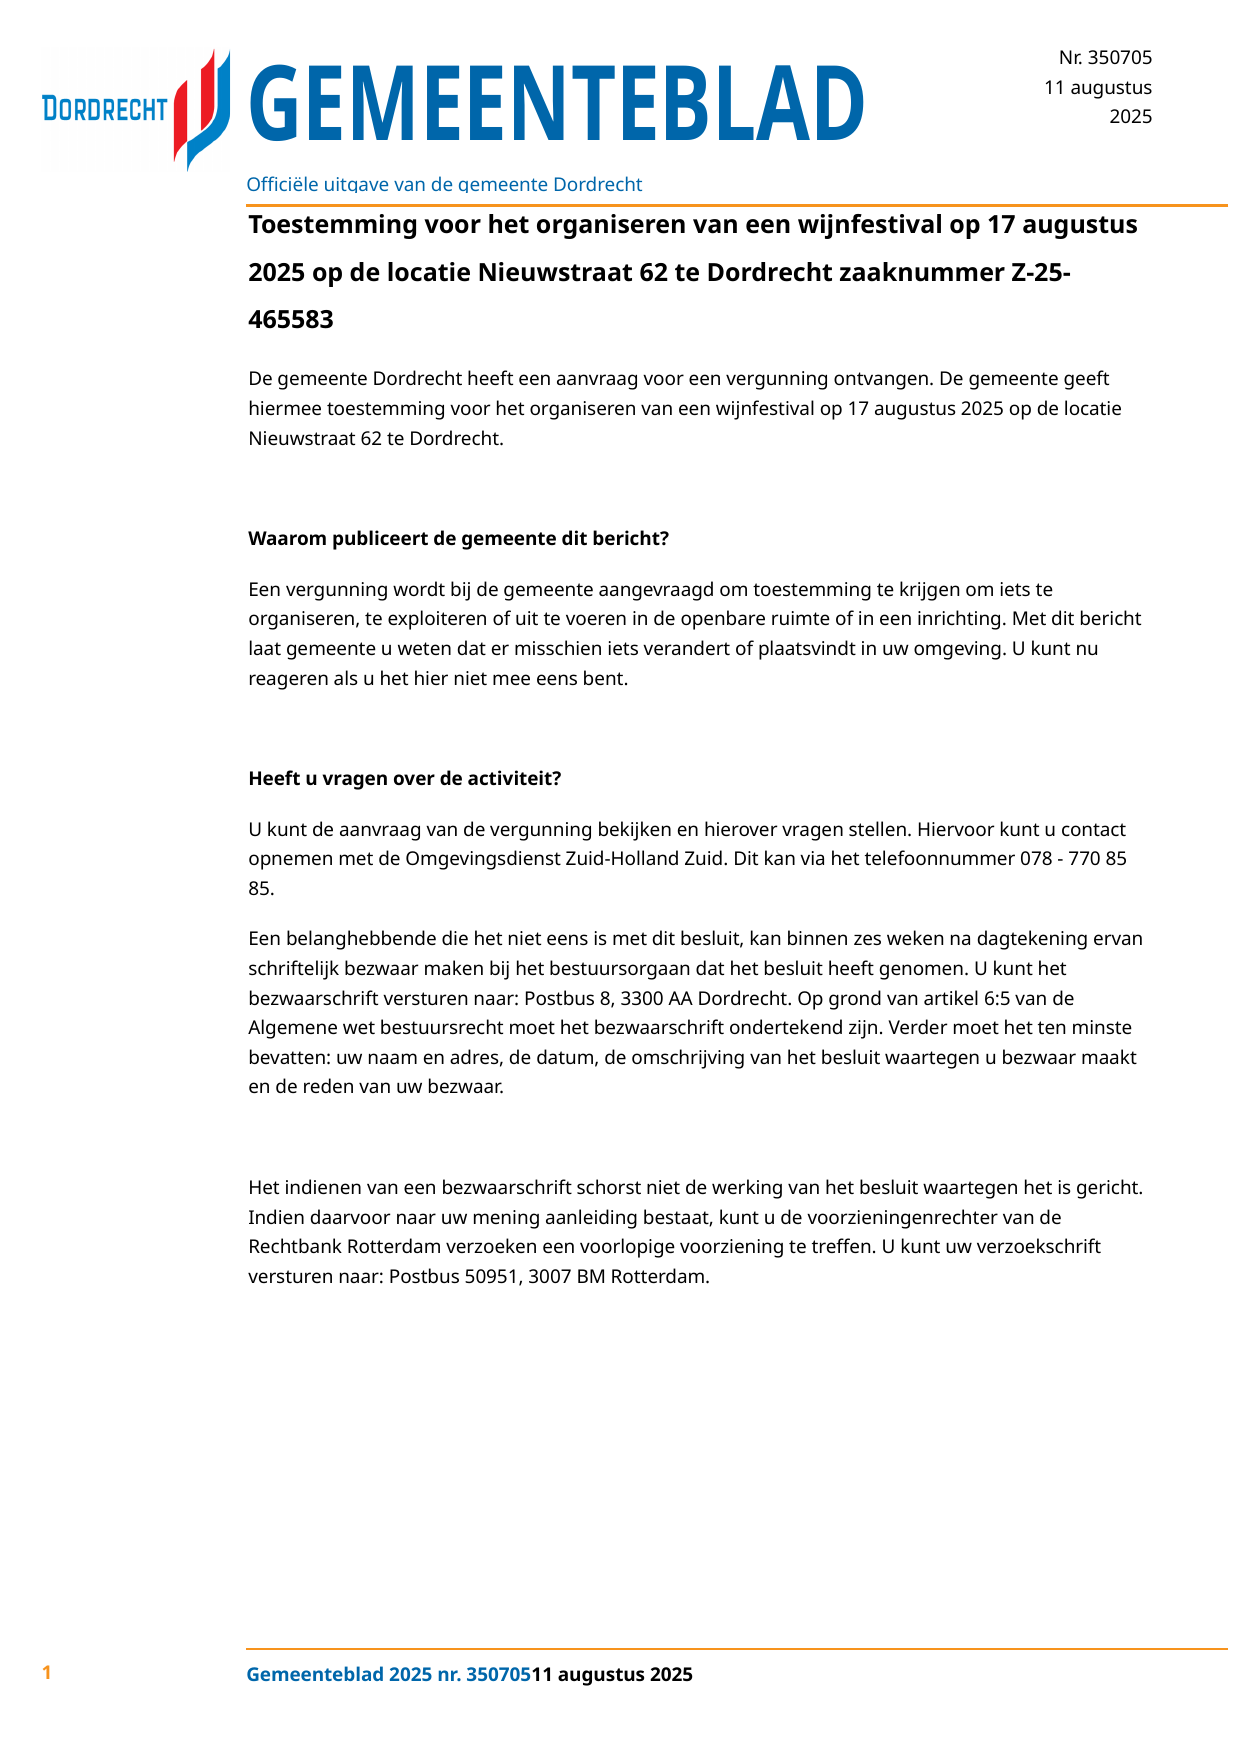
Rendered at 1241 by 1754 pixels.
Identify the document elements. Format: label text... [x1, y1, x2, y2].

text Een vergunning wordt bij de gemeente aangevraagd om toestemming te krijgen om iets te organiseren, te exploiteren of uit te voeren in de openbare ruimte of in een inrichting. Met dit bericht laat gemeente u weten dat er misschien iets verandert of plaatsvindt in uw omgeving. U kunt nu reageren als u het hier niet mee eens bent. [248, 576, 1152, 690]
text U kunt de aanvraag van de vergunning bekijken en hierover vragen stellen. Hiervoor kunt u contact opnemen met de Omgevingsdienst Zuid-Holland Zuid. Dit kan via het telefoonnummer 078 - 770 85 85. [248, 816, 1152, 901]
text Toestemming voor het organiseren van een wijnfestival op 17 augustus 2025 op de locatie Nieuwstraat 62 te Dordrecht zaaknummer Z-25-465583 [248, 207, 1152, 336]
text De gemeente Dordrecht heeft een aanvraag voor een vergunning ontvangen. De gemeente geeft hiermee toestemming voor het organiseren van een wijnfestival op 17 augustus 2025 op de locatie Nieuwstraat 62 te Dordrecht. [248, 366, 1152, 450]
picture [41, 47, 231, 172]
text Heeft u vragen over de activiteit? [248, 766, 1152, 791]
text Het indienen van een bezwaarschrift schorst niet de werking van het besluit waartegen het is gericht. Indien daarvoor naar uw mening aanleiding bestaat, kunt u de voorzieningenrechter van de Rechtbank Rotterdam verzoeken een voorlopige voorziening te treffen. U kunt uw verzoekschrift versturen naar: Postbus 50951, 3007 BM Rotterdam. [248, 1174, 1152, 1289]
text Een belanghebbende die het niet eens is met dit besluit, kan binnen zes weken na dagtekening ervan schriftelijk bezwaar maken bij het bestuursorgaan dat het besluit heeft genomen. U kunt het bezwaarschrift versturen naar: Postbus 8, 3300 AA Dordrecht. Op grond van artikel 6:5 van de Algemene wet bestuursrecht moet het bezwaarschrift ondertekend zijn. Verder moet het ten minste bevatten: uw naam en adres, de datum, de omschrijving van het besluit waartegen u bezwaar maakt en de reden van uw bezwaar. [248, 926, 1152, 1099]
text Waarom publiceert de gemeente dit bericht? [248, 526, 1152, 551]
